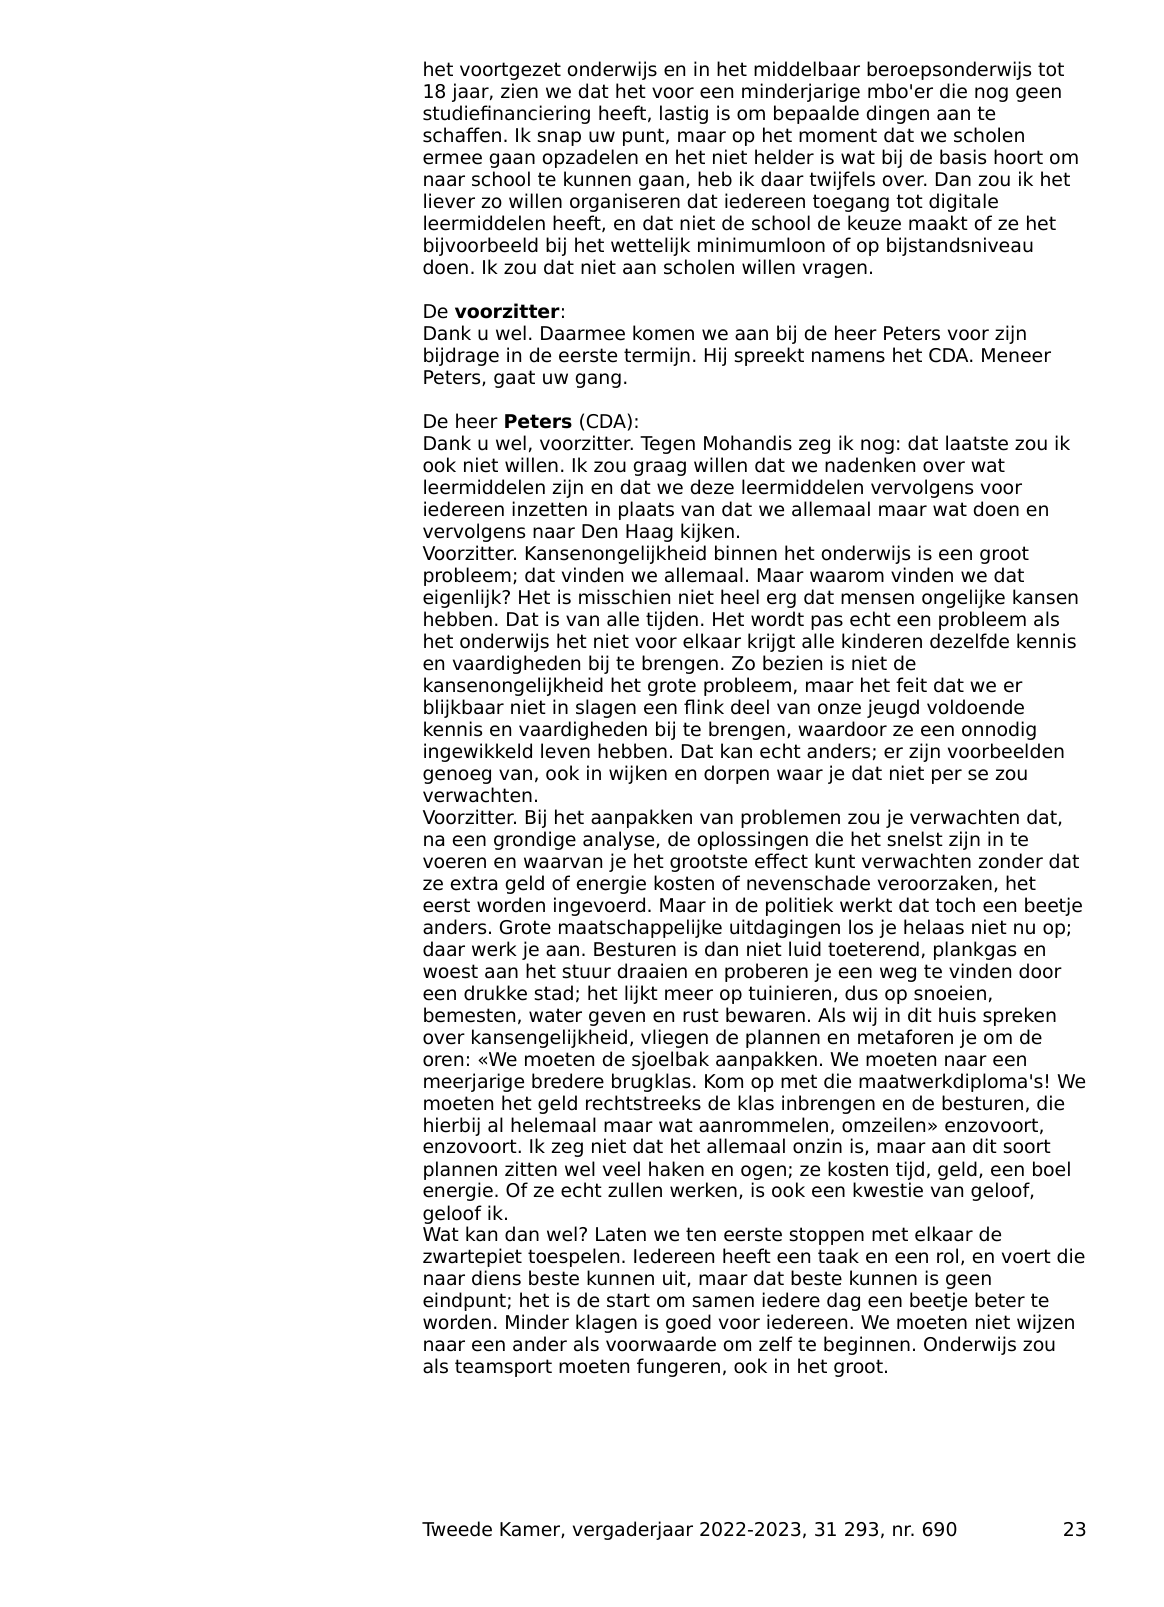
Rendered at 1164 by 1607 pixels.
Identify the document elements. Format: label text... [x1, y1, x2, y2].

text Voorzitter. Bij het aanpakken van problemen zou je verwachten dat, na een grondige analyse, de oplossingen die het snelst zijn in te voeren en waarvan je het grootste effect kunt verwachten zonder dat ze extra geld of energie kosten of nevenschade veroorzaken, het eerst worden ingevoerd. Maar in de politiek werkt dat toch een beetje anders. Grote maatschappelijke uitdagingen los je helaas niet nu op; daar werk je aan. Besturen is dan niet luid toeterend, plankgas en woest aan het stuur draaien en proberen je een weg te vinden door een drukke stad; het lijkt meer op tuinieren, dus op snoeien, bemesten, water geven en rust bewaren. Als wij in dit huis spreken over kansengelijkheid, vliegen de plannen en metaforen je om de oren: «We moeten de sjoelbak aanpakken. We moeten naar een meerjarige bredere brugklas. Kom op met die maatwerkdiploma's! We moeten het geld rechtstreeks de klas inbrengen en de besturen, die hierbij al helemaal maar wat aanrommelen, omzeilen» enzovoort, enzovoort. Ik zeg niet dat het allemaal onzin is, maar aan dit soort plannen zitten wel veel haken en ogen; ze kosten tijd, geld, een boel energie. Of ze echt zullen werken, is ook een kwestie van geloof, geloof ik. [422, 807, 1087, 1224]
text Dank u wel. Daarmee komen we aan bij de heer Peters voor zijn bijdrage in de eerste termijn. Hij spreekt namens het CDA. Meneer Peters, gaat uw gang. [422, 323, 1087, 389]
text Dank u wel, voorzitter. Tegen Mohandis zeg ik nog: dat laatste zou ik ook niet willen. Ik zou graag willen dat we nadenken over wat leermiddelen zijn en dat we deze leermiddelen vervolgens voor iedereen inzetten in plaats van dat we allemaal maar wat doen en vervolgens naar Den Haag kijken. [422, 433, 1087, 543]
text De heer Peters (CDA): [422, 411, 1087, 433]
text Voorzitter. Kansenongelijkheid binnen het onderwijs is een groot probleem; dat vinden we allemaal. Maar waarom vinden we dat eigenlijk? Het is misschien niet heel erg dat mensen ongelijke kansen hebben. Dat is van alle tijden. Het wordt pas echt een probleem als het onderwijs het niet voor elkaar krijgt alle kinderen dezelfde kennis en vaardigheden bij te brengen. Zo bezien is niet de kansenongelijkheid het grote probleem, maar het feit dat we er blijkbaar niet in slagen een flink deel van onze jeugd voldoende kennis en vaardigheden bij te brengen, waardoor ze een onnodig ingewikkeld leven hebben. Dat kan echt anders; er zijn voorbeelden genoeg van, ook in wijken en dorpen waar je dat niet per se zou verwachten. [422, 543, 1087, 807]
text Wat kan dan wel? Laten we ten eerste stoppen met elkaar de zwartepiet toespelen. Iedereen heeft een taak en een rol, en voert die naar diens beste kunnen uit, maar dat beste kunnen is geen eindpunt; het is de start om samen iedere dag een beetje beter te worden. Minder klagen is goed voor iedereen. We moeten niet wijzen naar een ander als voorwaarde om zelf te beginnen. Onderwijs zou als teamsport moeten fungeren, ook in het groot. [422, 1224, 1087, 1378]
text De voorzitter: [422, 301, 1087, 323]
text het voortgezet onderwijs en in het middelbaar beroepsonderwijs tot 18 jaar, zien we dat het voor een minderjarige mbo'er die nog geen studiefinanciering heeft, lastig is om bepaalde dingen aan te schaffen. Ik snap uw punt, maar op het moment dat we scholen ermee gaan opzadelen en het niet helder is wat bij de basis hoort om naar school te kunnen gaan, heb ik daar twijfels over. Dan zou ik het liever zo willen organiseren dat iedereen toegang tot digitale leermiddelen heeft, en dat niet de school de keuze maakt of ze het bijvoorbeeld bij het wettelijk minimumloon of op bijstandsniveau doen. Ik zou dat niet aan scholen willen vragen. [422, 59, 1087, 279]
